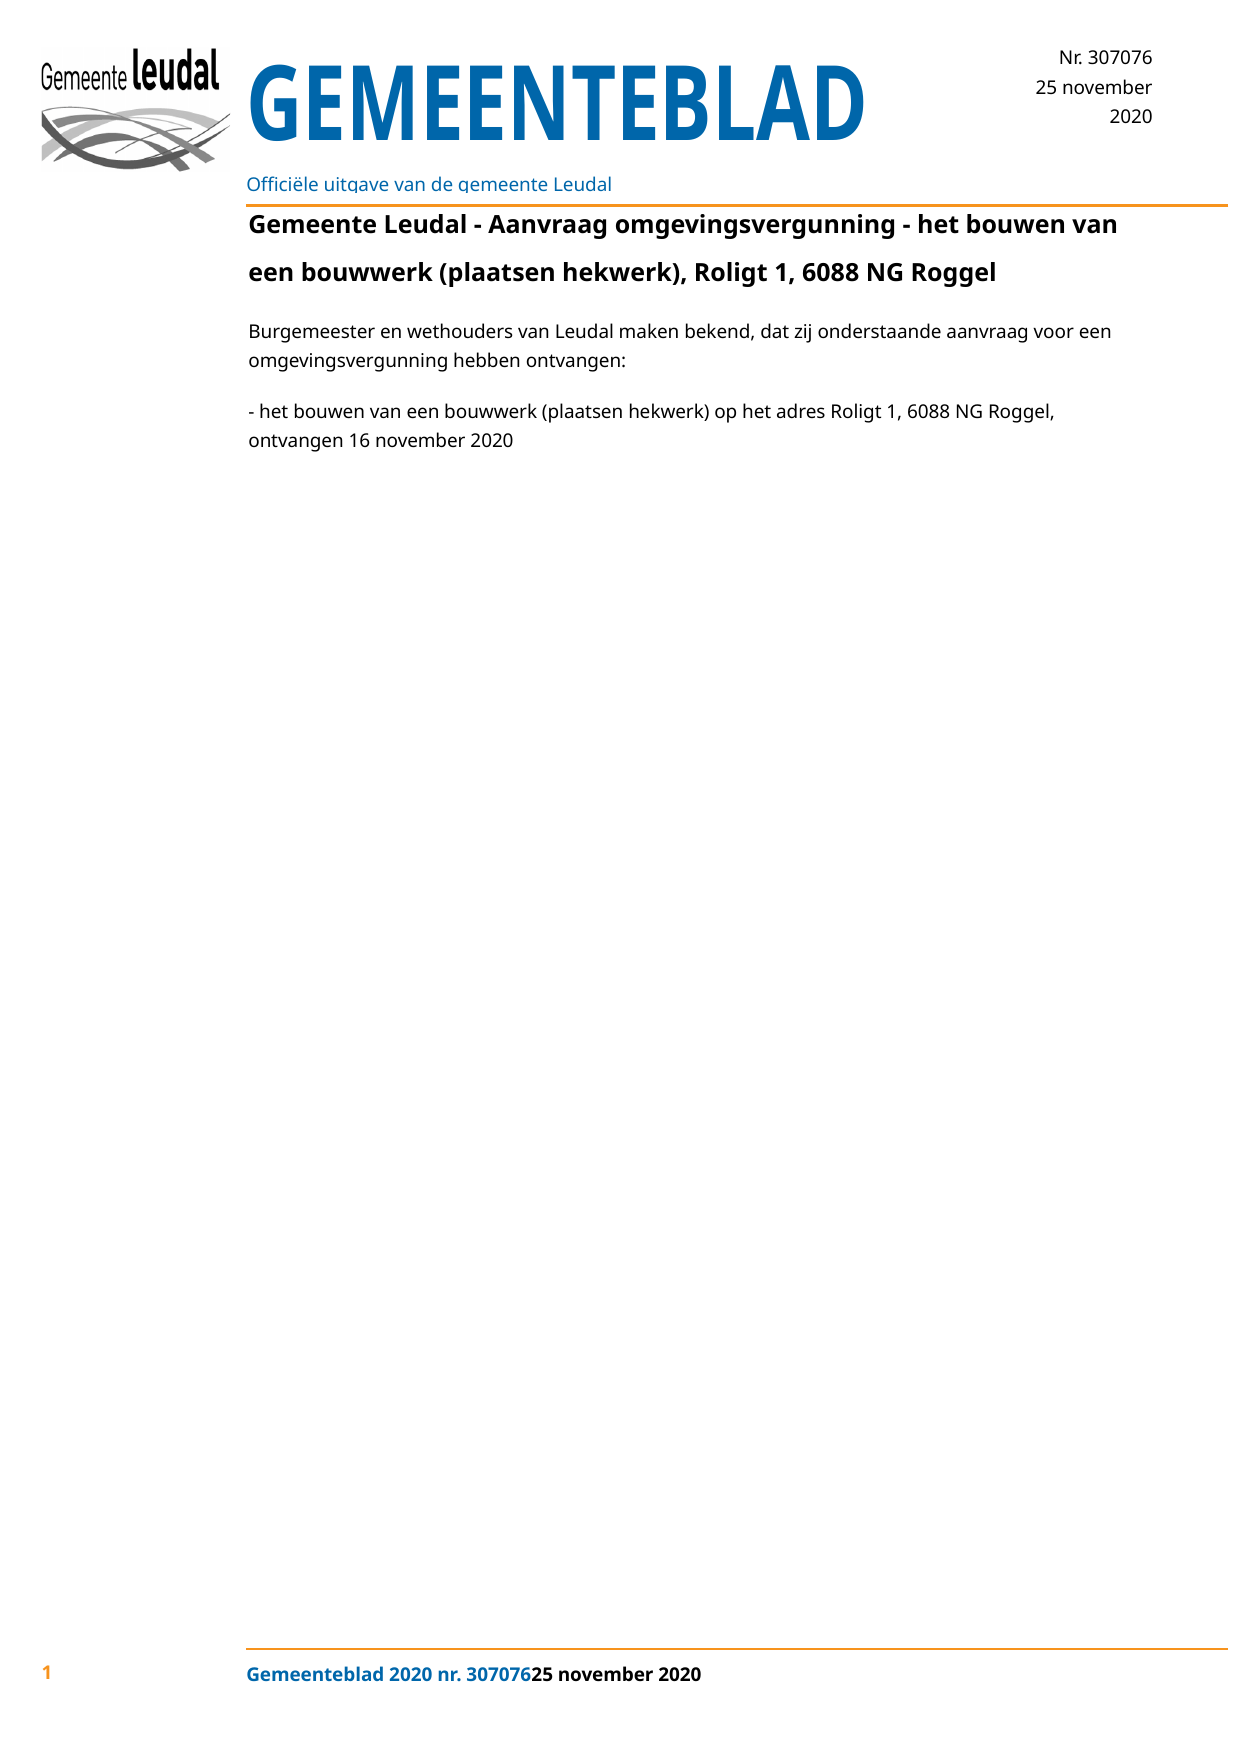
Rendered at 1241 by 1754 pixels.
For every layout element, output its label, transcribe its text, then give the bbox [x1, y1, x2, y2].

text Burgemeester en wethouders van Leudal maken bekend, dat zij onderstaande aanvraag voor een omgevingsvergunning hebben ontvangen: [248, 318, 1152, 373]
text - het bouwen van een bouwwerk (plaatsen hekwerk) op het adres Roligt 1, 6088 NG Roggel, ontvangen 16 november 2020 [248, 398, 1152, 453]
text Gemeente Leudal - Aanvraag omgevingsvergunning - het bouwen van een bouwwerk (plaatsen hekwerk), Roligt 1, 6088 NG Roggel [248, 207, 1152, 288]
picture [41, 47, 231, 172]
